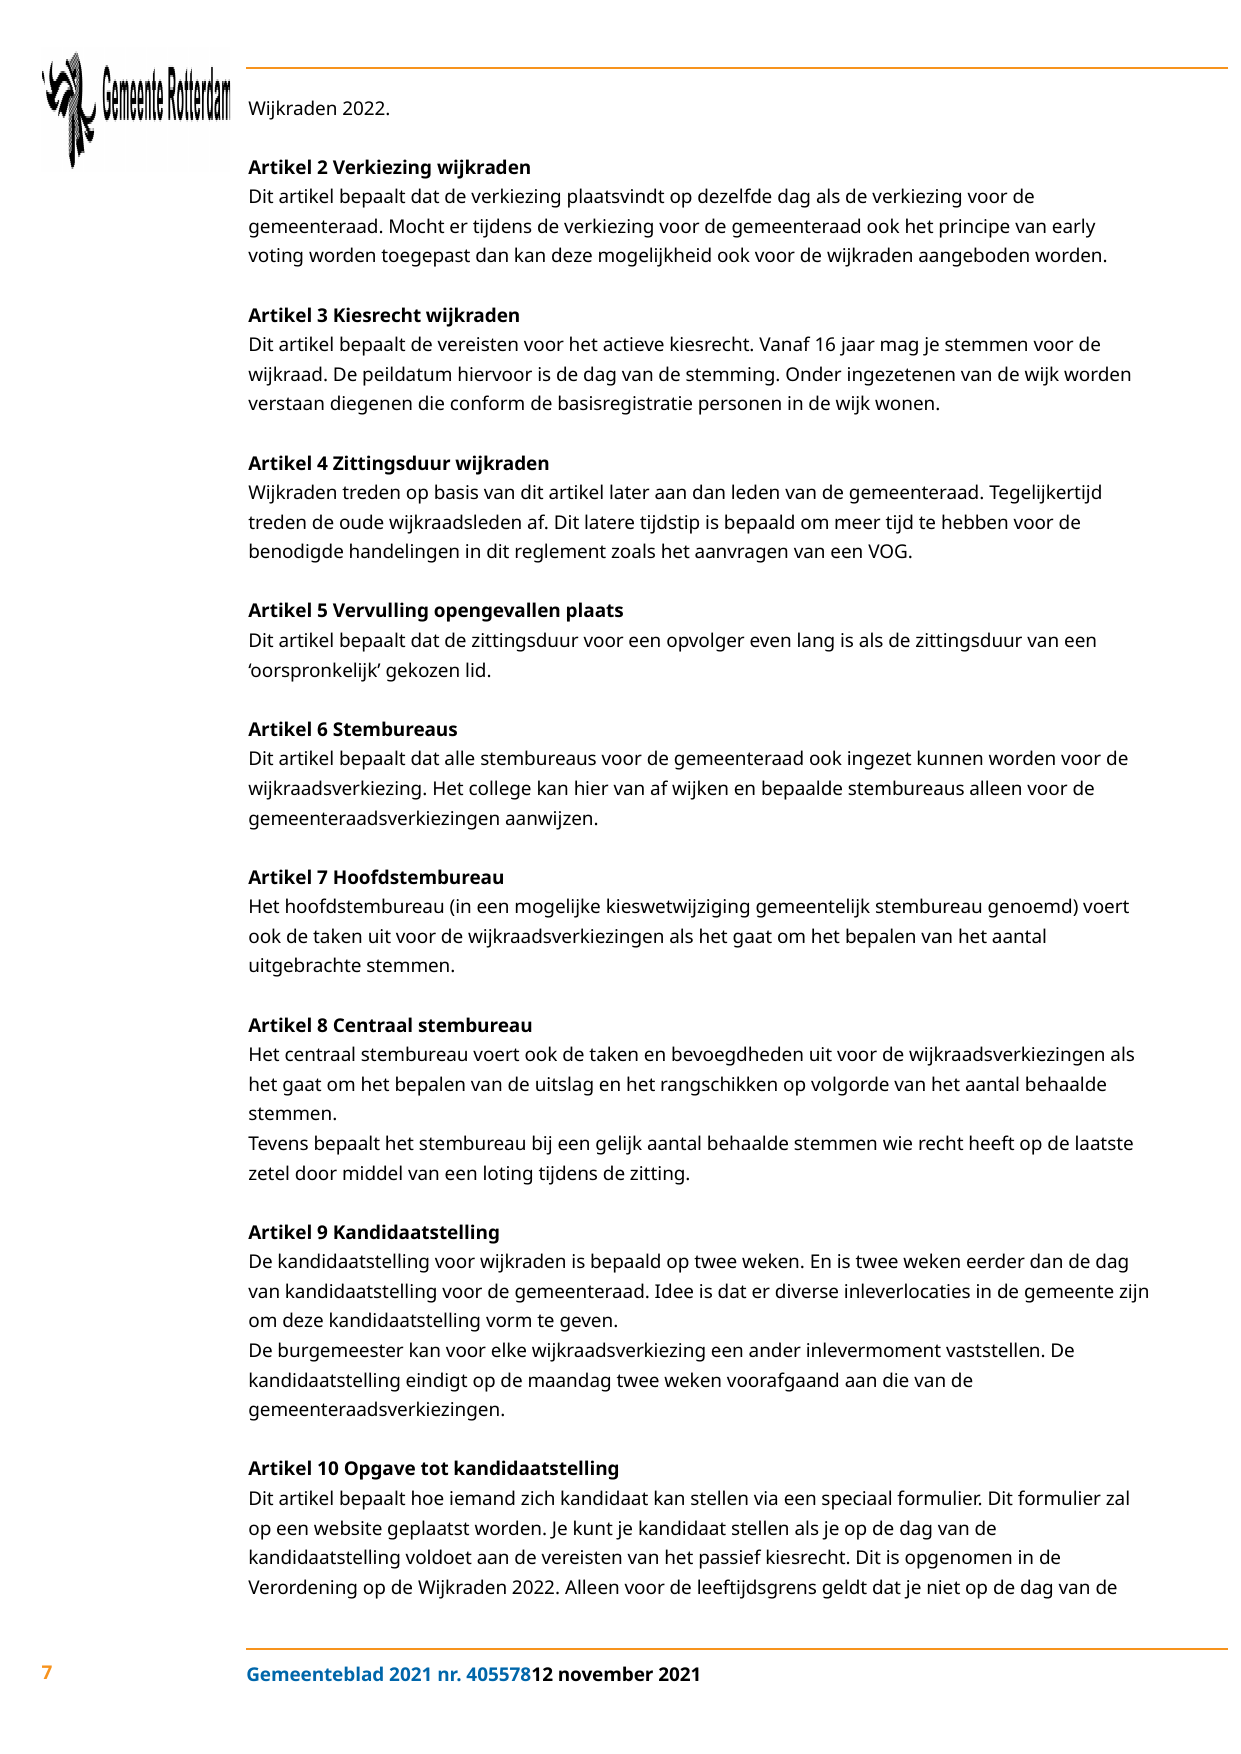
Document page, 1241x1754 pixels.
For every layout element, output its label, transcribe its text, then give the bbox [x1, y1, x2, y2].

text Het centraal stembureau voert ook de taken en bevoegdheden uit voor de wijkraadsverkiezingen als het gaat om het bepalen van de uitslag en het rangschikken op volgorde van het aantal behaalde stemmen. [248, 1041, 1152, 1126]
text Artikel 6 Stembureaus [248, 716, 1152, 742]
text Artikel 4 Zittingsduur wijkraden [248, 450, 1152, 476]
text Wijkraden treden op basis van dit artikel later aan dan leden van de gemeenteraad. Tegelijkertijd treden de oude wijkraadsleden af. Dit latere tijdstip is bepaald om meer tijd te hebben voor de benodigde handelingen in dit reglement zoals het aanvragen van een VOG. [248, 479, 1152, 564]
text De kandidaatstelling voor wijkraden is bepaald op twee weken. En is twee weken eerder dan de dag van kandidaatstelling voor de gemeenteraad. Idee is dat er diverse inleverlocaties in de gemeente zijn om deze kandidaatstelling vorm te geven. [248, 1248, 1152, 1333]
text Artikel 5 Vervulling opengevallen plaats [248, 598, 1152, 623]
text Wijkraden 2022. [248, 95, 1152, 121]
text Artikel 7 Hoofdstembureau [248, 864, 1152, 890]
picture [41, 47, 231, 172]
text Artikel 10 Opgave tot kandidaatstelling [248, 1456, 1152, 1481]
text Artikel 8 Centraal stembureau [248, 1012, 1152, 1038]
text Dit artikel bepaalt dat alle stembureaus voor de gemeenteraad ook ingezet kunnen worden voor de wijkraadsverkiezing. Het college kan hier van af wijken en bepaalde stembureaus alleen voor de gemeenteraadsverkiezingen aanwijzen. [248, 746, 1152, 831]
text Artikel 2 Verkiezing wijkraden [248, 154, 1152, 180]
text Dit artikel bepaalt de vereisten voor het actieve kiesrecht. Vanaf 16 jaar mag je stemmen voor de wijkraad. De peildatum hiervoor is de dag van de stemming. Onder ingezetenen van de wijk worden verstaan diegenen die conform de basisregistratie personen in de wijk wonen. [248, 331, 1152, 416]
text De burgemeester kan voor elke wijkraadsverkiezing een ander inlevermoment vaststellen. De kandidaatstelling eindigt op de maandag twee weken voorafgaand aan die van de gemeenteraadsverkiezingen. [248, 1337, 1152, 1422]
text Dit artikel bepaalt hoe iemand zich kandidaat kan stellen via een speciaal formulier. Dit formulier zal op een website geplaatst worden. Je kunt je kandidaat stellen als je op de dag van de kandidaatstelling voldoet aan de vereisten van het passief kiesrecht. Dit is opgenomen in de Verordening op de Wijkraden 2022. Alleen voor de leeftijdsgrens geldt dat je niet op de dag van de [248, 1485, 1152, 1600]
text Dit artikel bepaalt dat de zittingsduur voor een opvolger even lang is als de zittingsduur van een ‘oorspronkelijk’ gekozen lid. [248, 627, 1152, 683]
text Tevens bepaalt het stembureau bij een gelijk aantal behaalde stemmen wie recht heeft op de laatste zetel door middel van een loting tijdens de zitting. [248, 1130, 1152, 1186]
text Het hoofdstembureau (in een mogelijke kieswetwijziging gemeentelijk stembureau genoemd) voert ook de taken uit voor de wijkraadsverkiezingen als het gaat om het bepalen van het aantal uitgebrachte stemmen. [248, 893, 1152, 978]
text Artikel 9 Kandidaatstelling [248, 1219, 1152, 1245]
text Dit artikel bepaalt dat de verkiezing plaatsvindt op dezelfde dag als de verkiezing voor de gemeenteraad. Mocht er tijdens de verkiezing voor de gemeenteraad ook het principe van early voting worden toegepast dan kan deze mogelijkheid ook voor de wijkraden aangeboden worden. [248, 183, 1152, 268]
text Artikel 3 Kiesrecht wijkraden [248, 302, 1152, 328]
